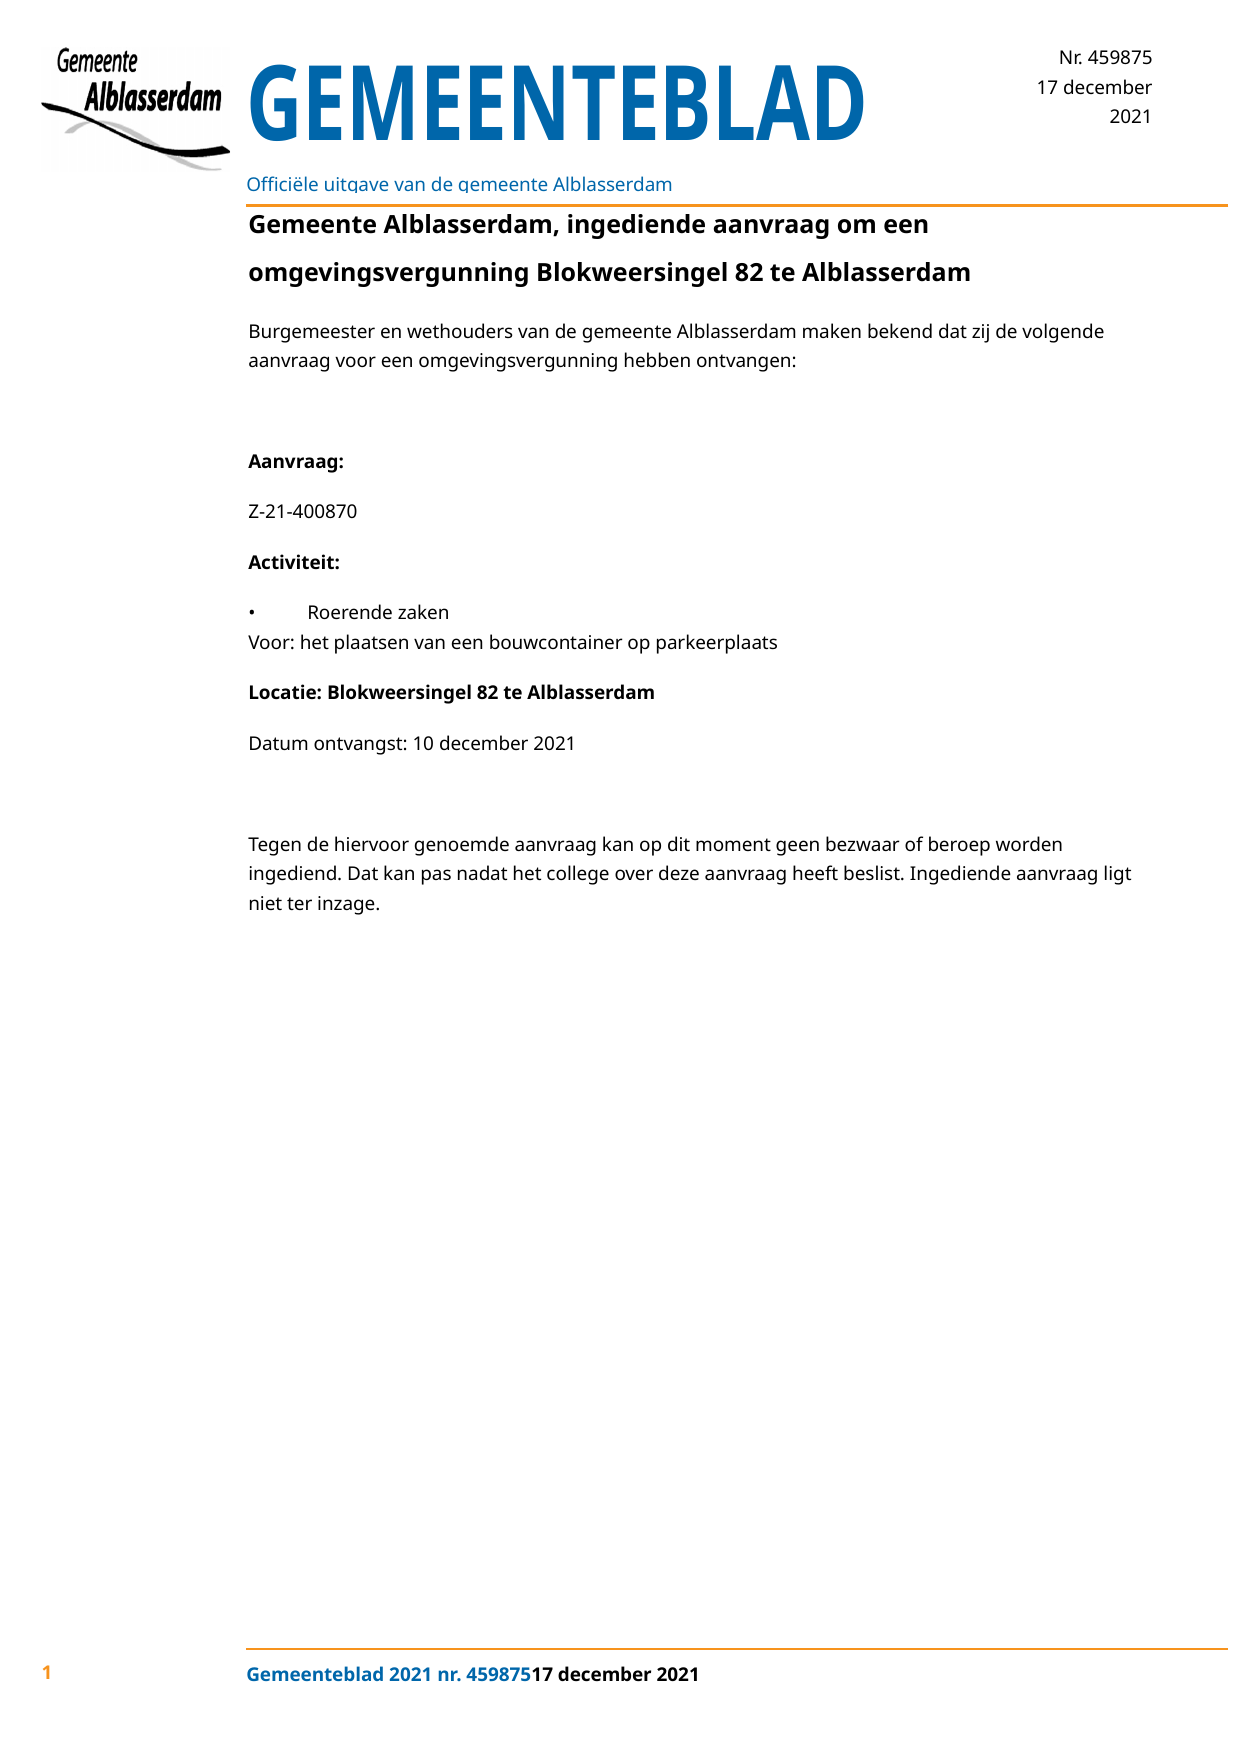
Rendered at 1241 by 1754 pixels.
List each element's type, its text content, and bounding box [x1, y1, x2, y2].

text Tegen de hiervoor genoemde aanvraag kan op dit moment geen bezwaar of beroep worden ingediend. Dat kan pas nadat het college over deze aanvraag heeft beslist. Ingediende aanvraag ligt niet ter inzage. [248, 831, 1152, 916]
text Aanvraag: [248, 448, 1152, 474]
text Burgemeester en wethouders van de gemeente Alblasserdam maken bekend dat zij de volgende aanvraag voor een omgevingsvergunning hebben ontvangen: [248, 318, 1152, 373]
text Locatie: Blokweersingel 82 te Alblasserdam [248, 679, 1152, 705]
text Gemeente Alblasserdam, ingediende aanvraag om een omgevingsvergunning Blokweersingel 82 te Alblasserdam [248, 207, 1152, 288]
picture [41, 47, 231, 172]
text Voor: het plaatsen van een bouwcontainer op parkeerplaats [248, 629, 1152, 655]
text Z-21-400870 [248, 499, 1152, 524]
list Roerende zaken [248, 599, 1152, 625]
text Activiteit: [248, 549, 1152, 575]
text Datum ontvangst: 10 december 2021 [248, 730, 1152, 756]
